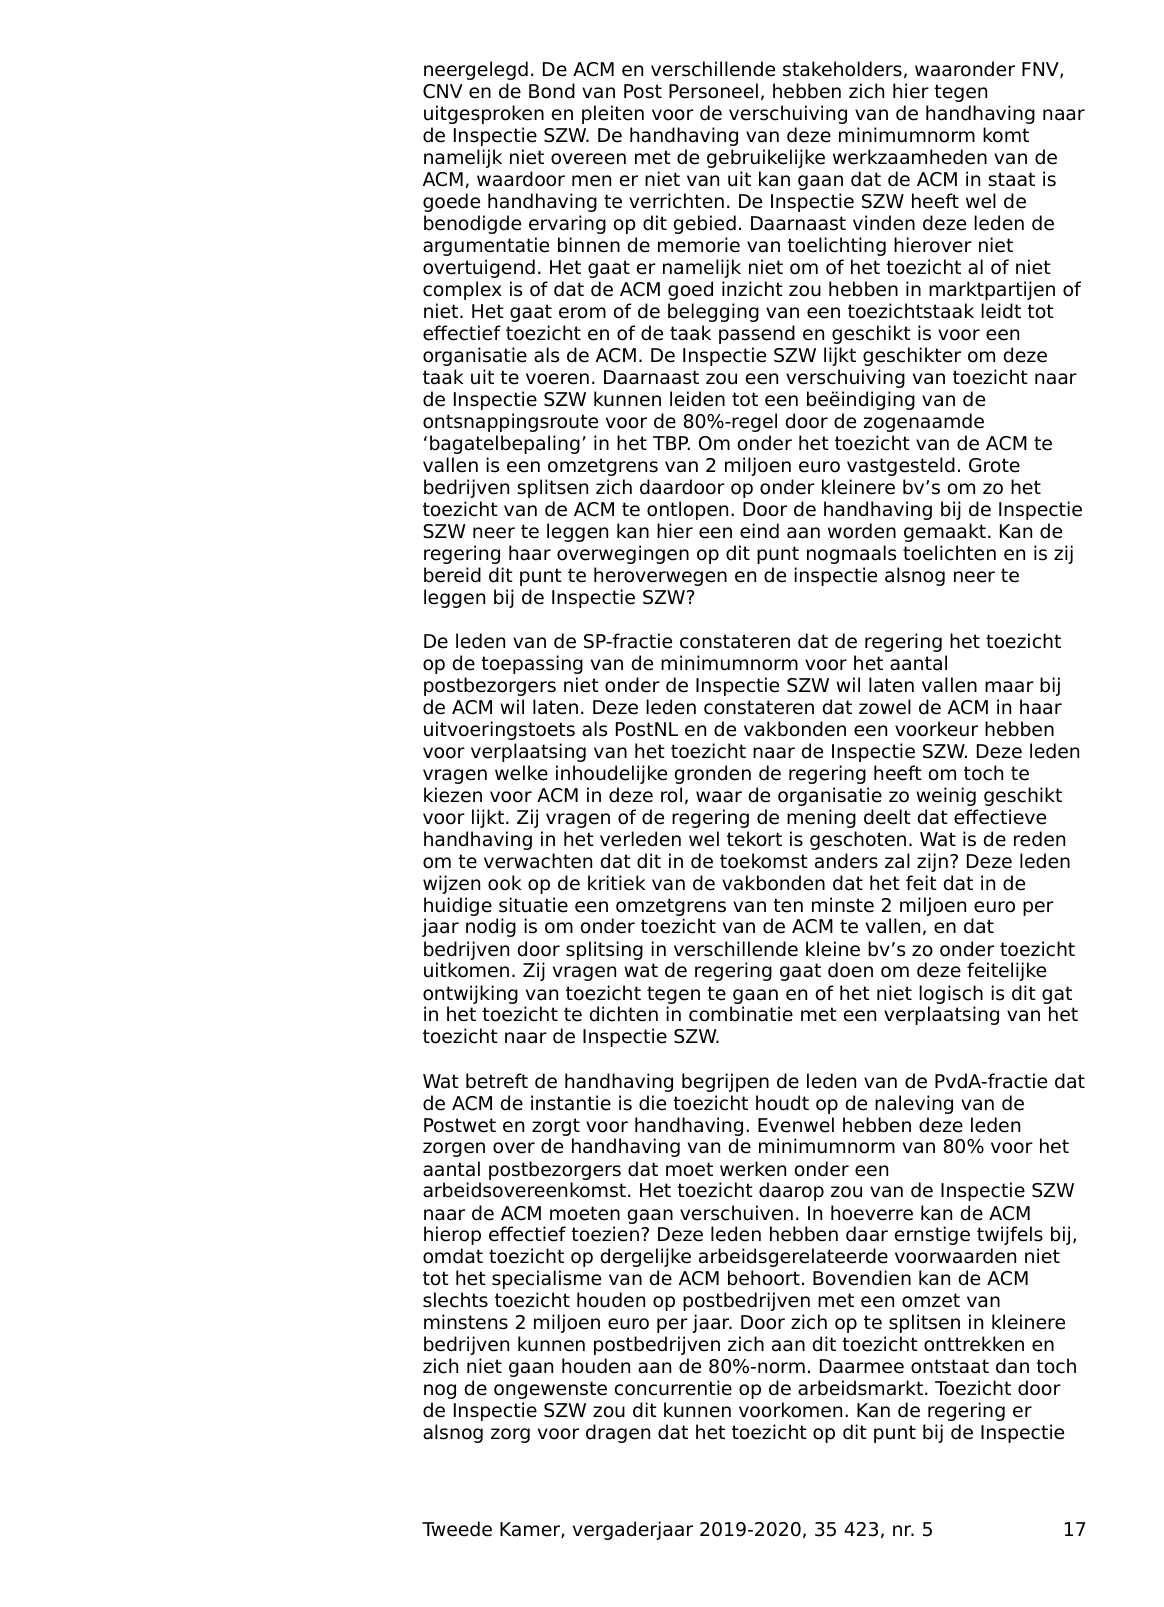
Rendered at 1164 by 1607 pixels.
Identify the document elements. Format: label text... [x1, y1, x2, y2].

text De leden van de SP-fractie constateren dat de regering het toezicht op de toepassing van de minimumnorm voor het aantal postbezorgers niet onder de Inspectie SZW wil laten vallen maar bij de ACM wil laten. Deze leden constateren dat zowel de ACM in haar uitvoeringstoets als PostNL en de vakbonden een voorkeur hebben voor verplaatsing van het toezicht naar de Inspectie SZW. Deze leden vragen welke inhoudelijke gronden de regering heeft om toch te kiezen voor ACM in deze rol, waar de organisatie zo weinig geschikt voor lijkt. Zij vragen of de regering de mening deelt dat effectieve handhaving in het verleden wel tekort is geschoten. Wat is de reden om te verwachten dat dit in de toekomst anders zal zijn? Deze leden wijzen ook op de kritiek van de vakbonden dat het feit dat in de huidige situatie een omzetgrens van ten minste 2 miljoen euro per jaar nodig is om onder toezicht van de ACM te vallen, en dat bedrijven door splitsing in verschillende kleine bv’s zo onder toezicht uitkomen. Zij vragen wat de regering gaat doen om deze feitelijke ontwijking van toezicht tegen te gaan en of het niet logisch is dit gat in het toezicht te dichten in combinatie met een verplaatsing van het toezicht naar de Inspectie SZW. [422, 631, 1087, 1048]
text Wat betreft de handhaving begrijpen de leden van de PvdA-fractie dat de ACM de instantie is die toezicht houdt op de naleving van de Postwet en zorgt voor handhaving. Evenwel hebben deze leden zorgen over de handhaving van de minimumnorm van 80% voor het aantal postbezorgers dat moet werken onder een arbeidsovereenkomst. Het toezicht daarop zou van de Inspectie SZW naar de ACM moeten gaan verschuiven. In hoeverre kan de ACM hierop effectief toezien? Deze leden hebben daar ernstige twijfels bij, omdat toezicht op dergelijke arbeidsgerelateerde voorwaarden niet tot het specialisme van de ACM behoort. Bovendien kan de ACM slechts toezicht houden op postbedrijven met een omzet van minstens 2 miljoen euro per jaar. Door zich op te splitsen in kleinere bedrijven kunnen postbedrijven zich aan dit toezicht onttrekken en zich niet gaan houden aan de 80%-norm. Daarmee ontstaat dan toch nog de ongewenste concurrentie op de arbeidsmarkt. Toezicht door de Inspectie SZW zou dit kunnen voorkomen. Kan de regering er alsnog zorg voor dragen dat het toezicht op dit punt bij de Inspectie [422, 1071, 1087, 1444]
text neergelegd. De ACM en verschillende stakeholders, waaronder FNV, CNV en de Bond van Post Personeel, hebben zich hier tegen uitgesproken en pleiten voor de verschuiving van de handhaving naar de Inspectie SZW. De handhaving van deze minimumnorm komt namelijk niet overeen met de gebruikelijke werkzaamheden van de ACM, waardoor men er niet van uit kan gaan dat de ACM in staat is goede handhaving te verrichten. De Inspectie SZW heeft wel de benodigde ervaring op dit gebied. Daarnaast vinden deze leden de argumentatie binnen de memorie van toelichting hierover niet overtuigend. Het gaat er namelijk niet om of het toezicht al of niet complex is of dat de ACM goed inzicht zou hebben in marktpartijen of niet. Het gaat erom of de belegging van een toezichtstaak leidt tot effectief toezicht en of de taak passend en geschikt is voor een organisatie als de ACM. De Inspectie SZW lijkt geschikter om deze taak uit te voeren. Daarnaast zou een verschuiving van toezicht naar de Inspectie SZW kunnen leiden tot een beëindiging van de ontsnappingsroute voor de 80%-regel door de zogenaamde ‘bagatelbepaling’ in het TBP. Om onder het toezicht van de ACM te vallen is een omzetgrens van 2 miljoen euro vastgesteld. Grote bedrijven splitsen zich daardoor op onder kleinere bv’s om zo het toezicht van de ACM te ontlopen. Door de handhaving bij de Inspectie SZW neer te leggen kan hier een eind aan worden gemaakt. Kan de regering haar overwegingen op dit punt nogmaals toelichten en is zij bereid dit punt te heroverwegen en de inspectie alsnog neer te leggen bij de Inspectie SZW? [422, 59, 1087, 608]
